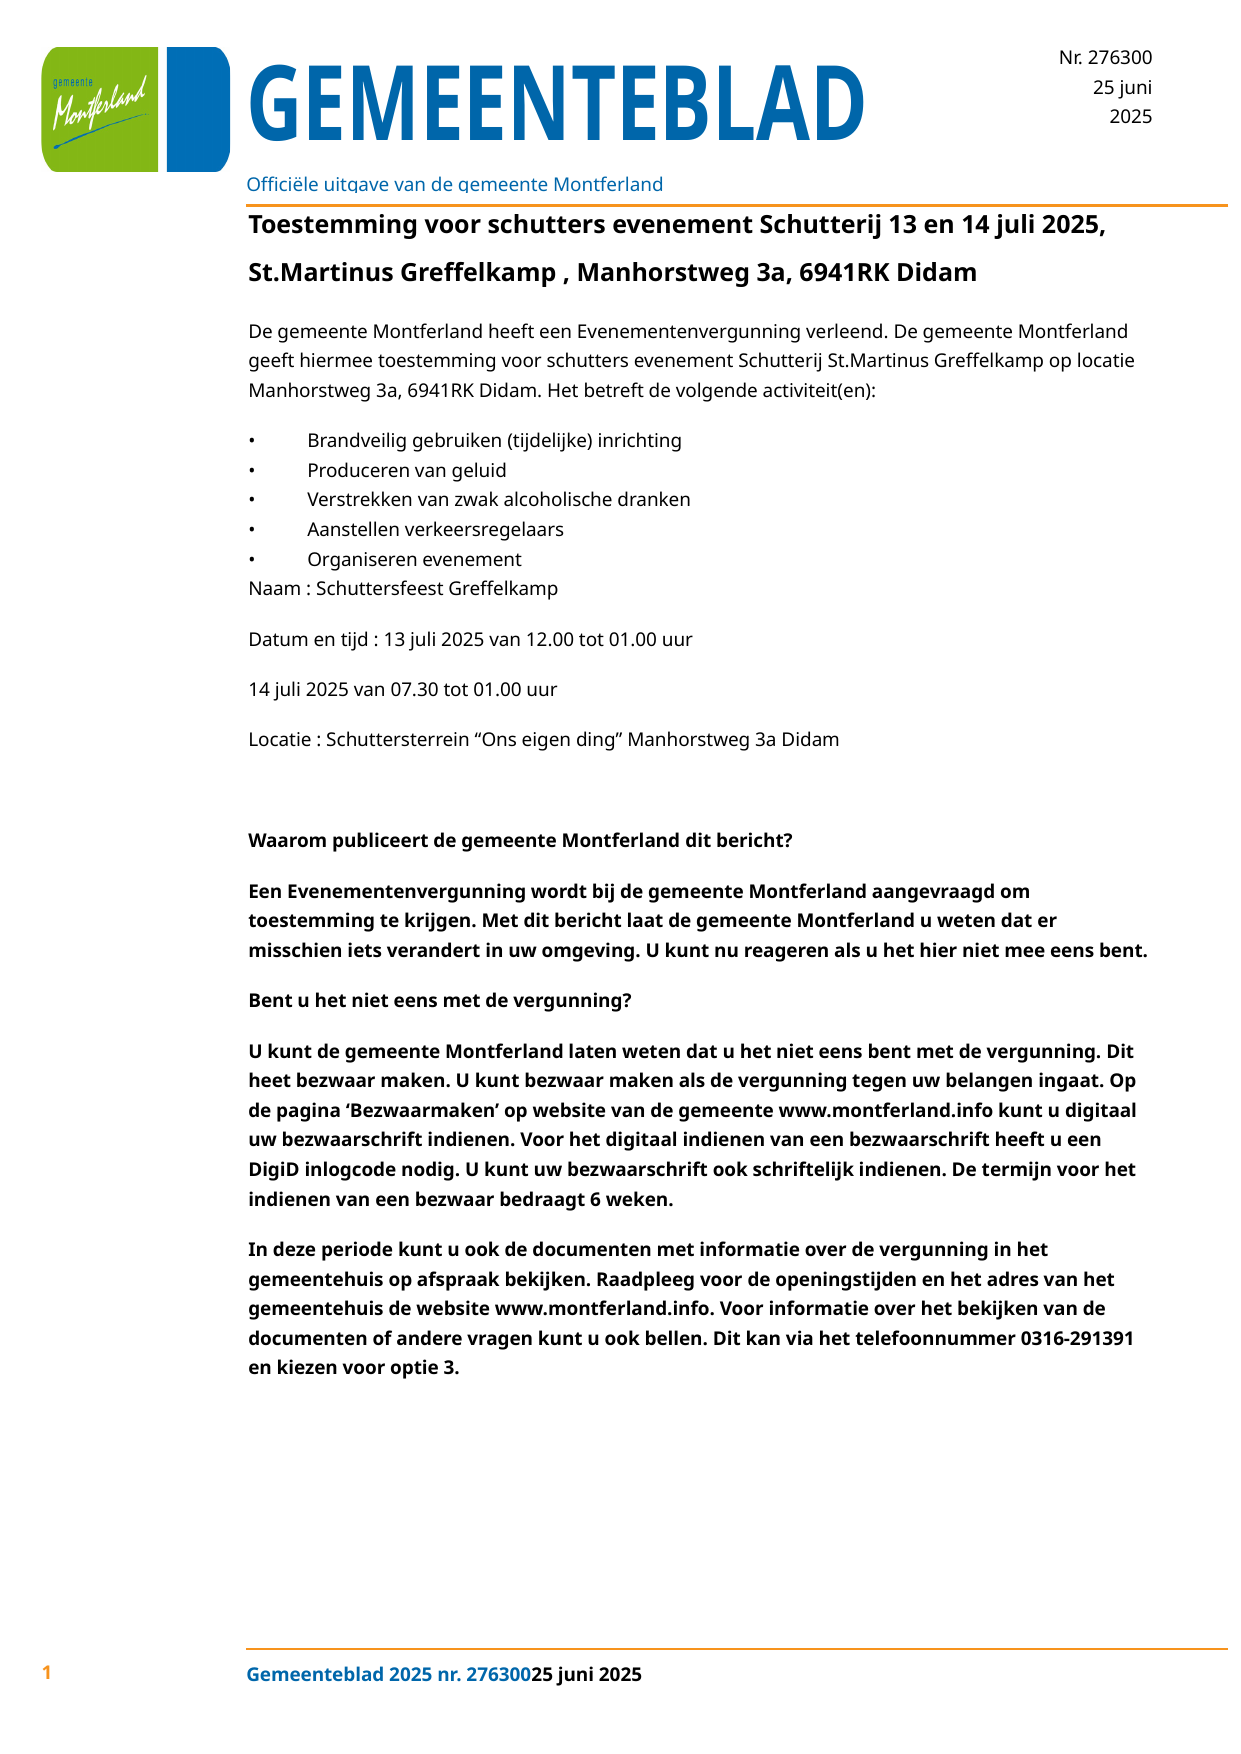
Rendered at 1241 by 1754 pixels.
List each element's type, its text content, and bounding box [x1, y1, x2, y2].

text Locatie : Schuttersterrein “Ons eigen ding” Manhorstweg 3a Didam [248, 727, 1152, 752]
list Brandveilig gebruiken (tijdelijke) inrichting [248, 427, 1152, 453]
text 14 juli 2025 van 07.30 tot 01.00 uur [248, 676, 1152, 702]
text Waarom publiceert de gemeente Montferland dit bericht? [248, 827, 1152, 853]
text In deze periode kunt u ook de documenten met informatie over de vergunning in het gemeentehuis op afspraak bekijken. Raadpleeg voor de openingstijden en het adres van het gemeentehuis de website www.montferland.info. Voor informatie over het bekijken van de documenten of andere vragen kunt u ook bellen. Dit kan via het telefoonnummer 0316-291391 en kiezen voor optie 3. [248, 1236, 1152, 1380]
text Datum en tijd : 13 juli 2025 van 12.00 tot 01.00 uur [248, 626, 1152, 652]
text De gemeente Montferland heeft een Evenementenvergunning verleend. De gemeente Montferland geeft hiermee toestemming voor schutters evenement Schutterij St.Martinus Greffelkamp op locatie Manhorstweg 3a, 6941RK Didam. Het betreft de volgende activiteit(en): [248, 318, 1152, 403]
picture [41, 47, 231, 172]
text U kunt de gemeente Montferland laten weten dat u het niet eens bent met de vergunning. Dit heet bezwaar maken. U kunt bezwaar maken als de vergunning tegen uw belangen ingaat. Op de pagina ‘Bezwaarmaken’ op website van de gemeente www.montferland.info kunt u digitaal uw bezwaarschrift indienen. Voor het digitaal indienen van een bezwaarschrift heeft u een DigiD inlogcode nodig. U kunt uw bezwaarschrift ook schriftelijk indienen. De termijn voor het indienen van een bezwaar bedraagt 6 weken. [248, 1038, 1152, 1212]
list Verstrekken van zwak alcoholische dranken [248, 487, 1152, 512]
list Aanstellen verkeersregelaars [248, 516, 1152, 542]
text Naam : Schuttersfeest Greffelkamp [248, 575, 1152, 601]
text Bent u het niet eens met de vergunning? [248, 987, 1152, 1013]
text Een Evenementenvergunning wordt bij de gemeente Montferland aangevraagd om toestemming te krijgen. Met dit bericht laat de gemeente Montferland u weten dat er misschien iets verandert in uw omgeving. U kunt nu reageren als u het hier niet mee eens bent. [248, 878, 1152, 963]
list Organiseren evenement [248, 546, 1152, 572]
list Produceren van geluid [248, 457, 1152, 483]
text Toestemming voor schutters evenement Schutterij 13 en 14 juli 2025, St.Martinus Greffelkamp , Manhorstweg 3a, 6941RK Didam [248, 207, 1152, 288]
